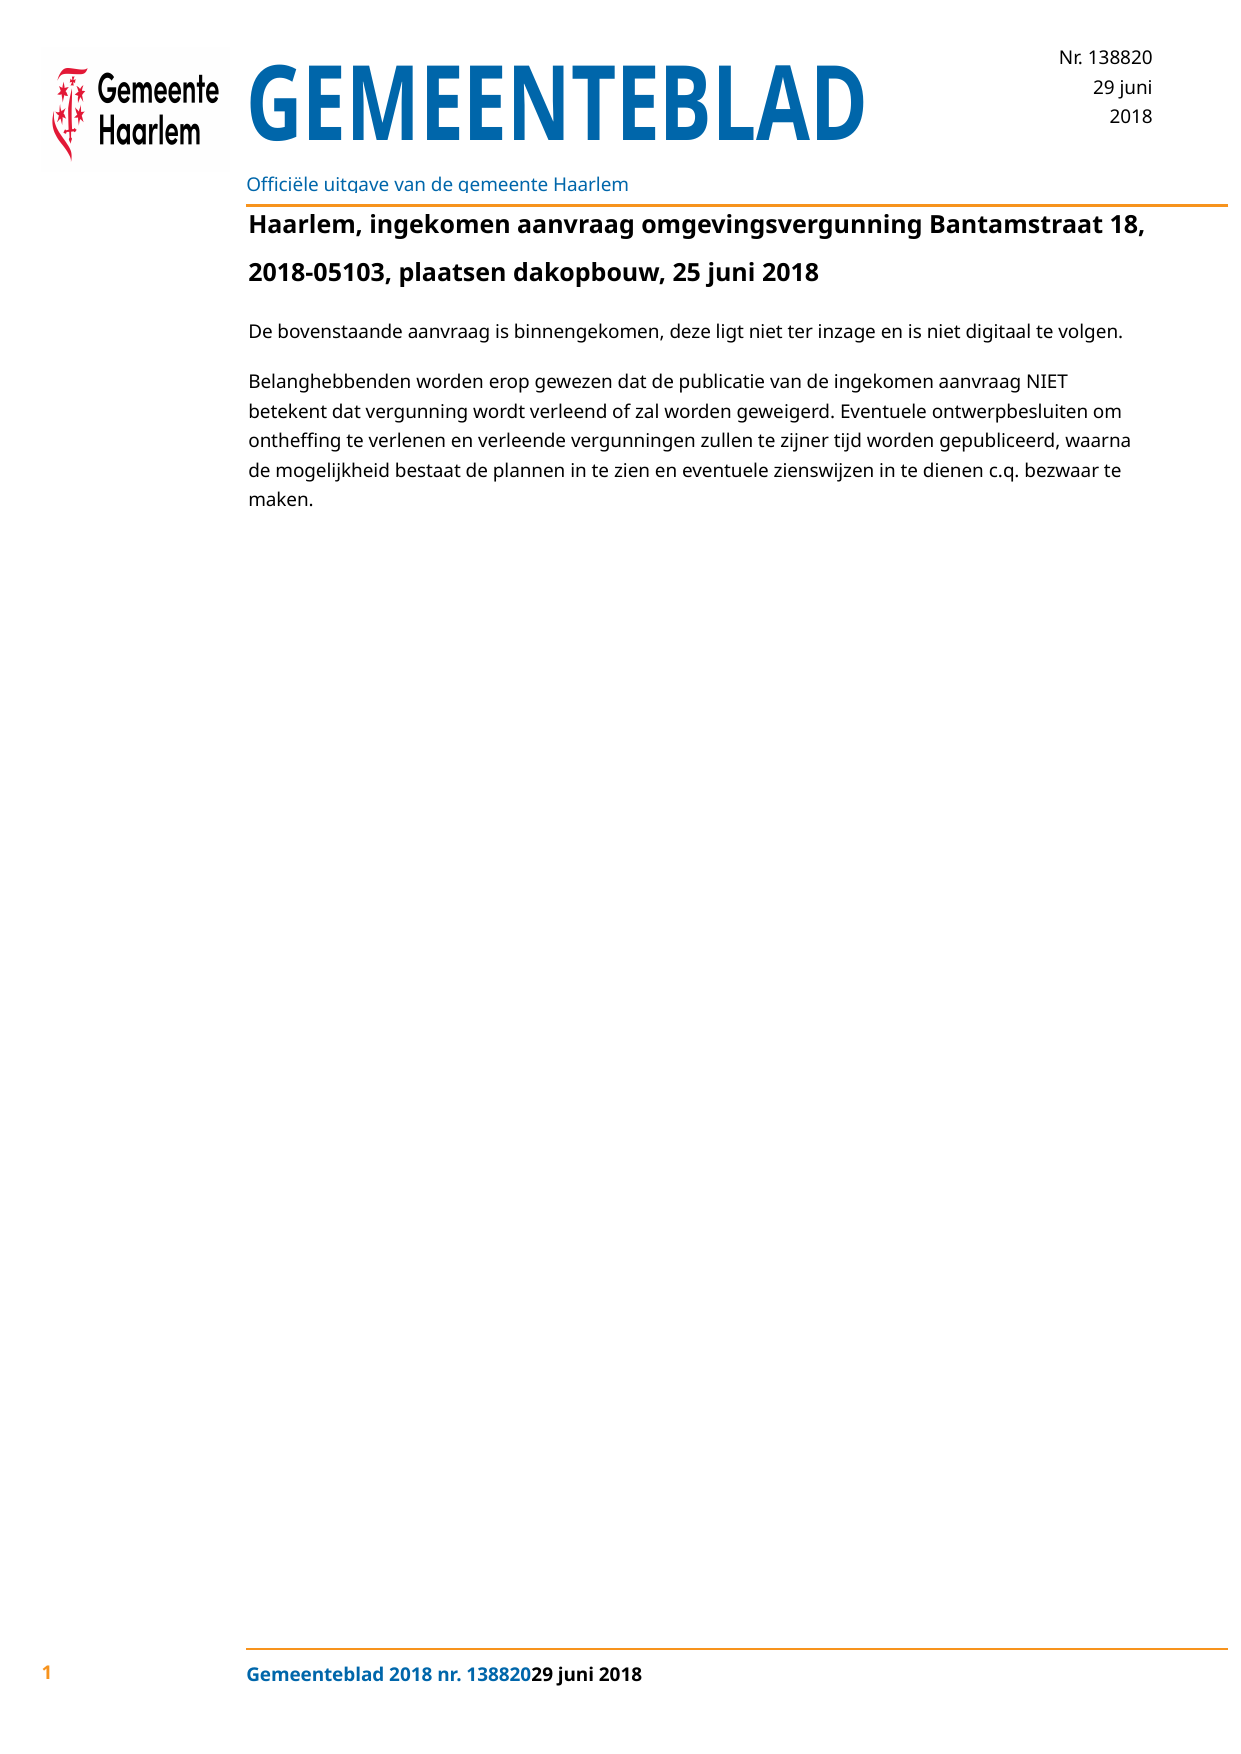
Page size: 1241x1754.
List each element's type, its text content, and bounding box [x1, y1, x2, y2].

picture [41, 47, 231, 172]
text De bovenstaande aanvraag is binnengekomen, deze ligt niet ter inzage en is niet digitaal te volgen. [248, 318, 1152, 344]
text Belanghebbenden worden erop gewezen dat de publicatie van de ingekomen aanvraag NIET betekent dat vergunning wordt verleend of zal worden geweigerd. Eventuele ontwerpbesluiten om ontheffing te verlenen en verleende vergunningen zullen te zijner tijd worden gepubliceerd, waarna de mogelijkheid bestaat de plannen in te zien en eventuele zienswijzen in te dienen c.q. bezwaar te maken. [248, 368, 1152, 512]
text Haarlem, ingekomen aanvraag omgevingsvergunning Bantamstraat 18, 2018-05103, plaatsen dakopbouw, 25 juni 2018 [248, 207, 1152, 288]
